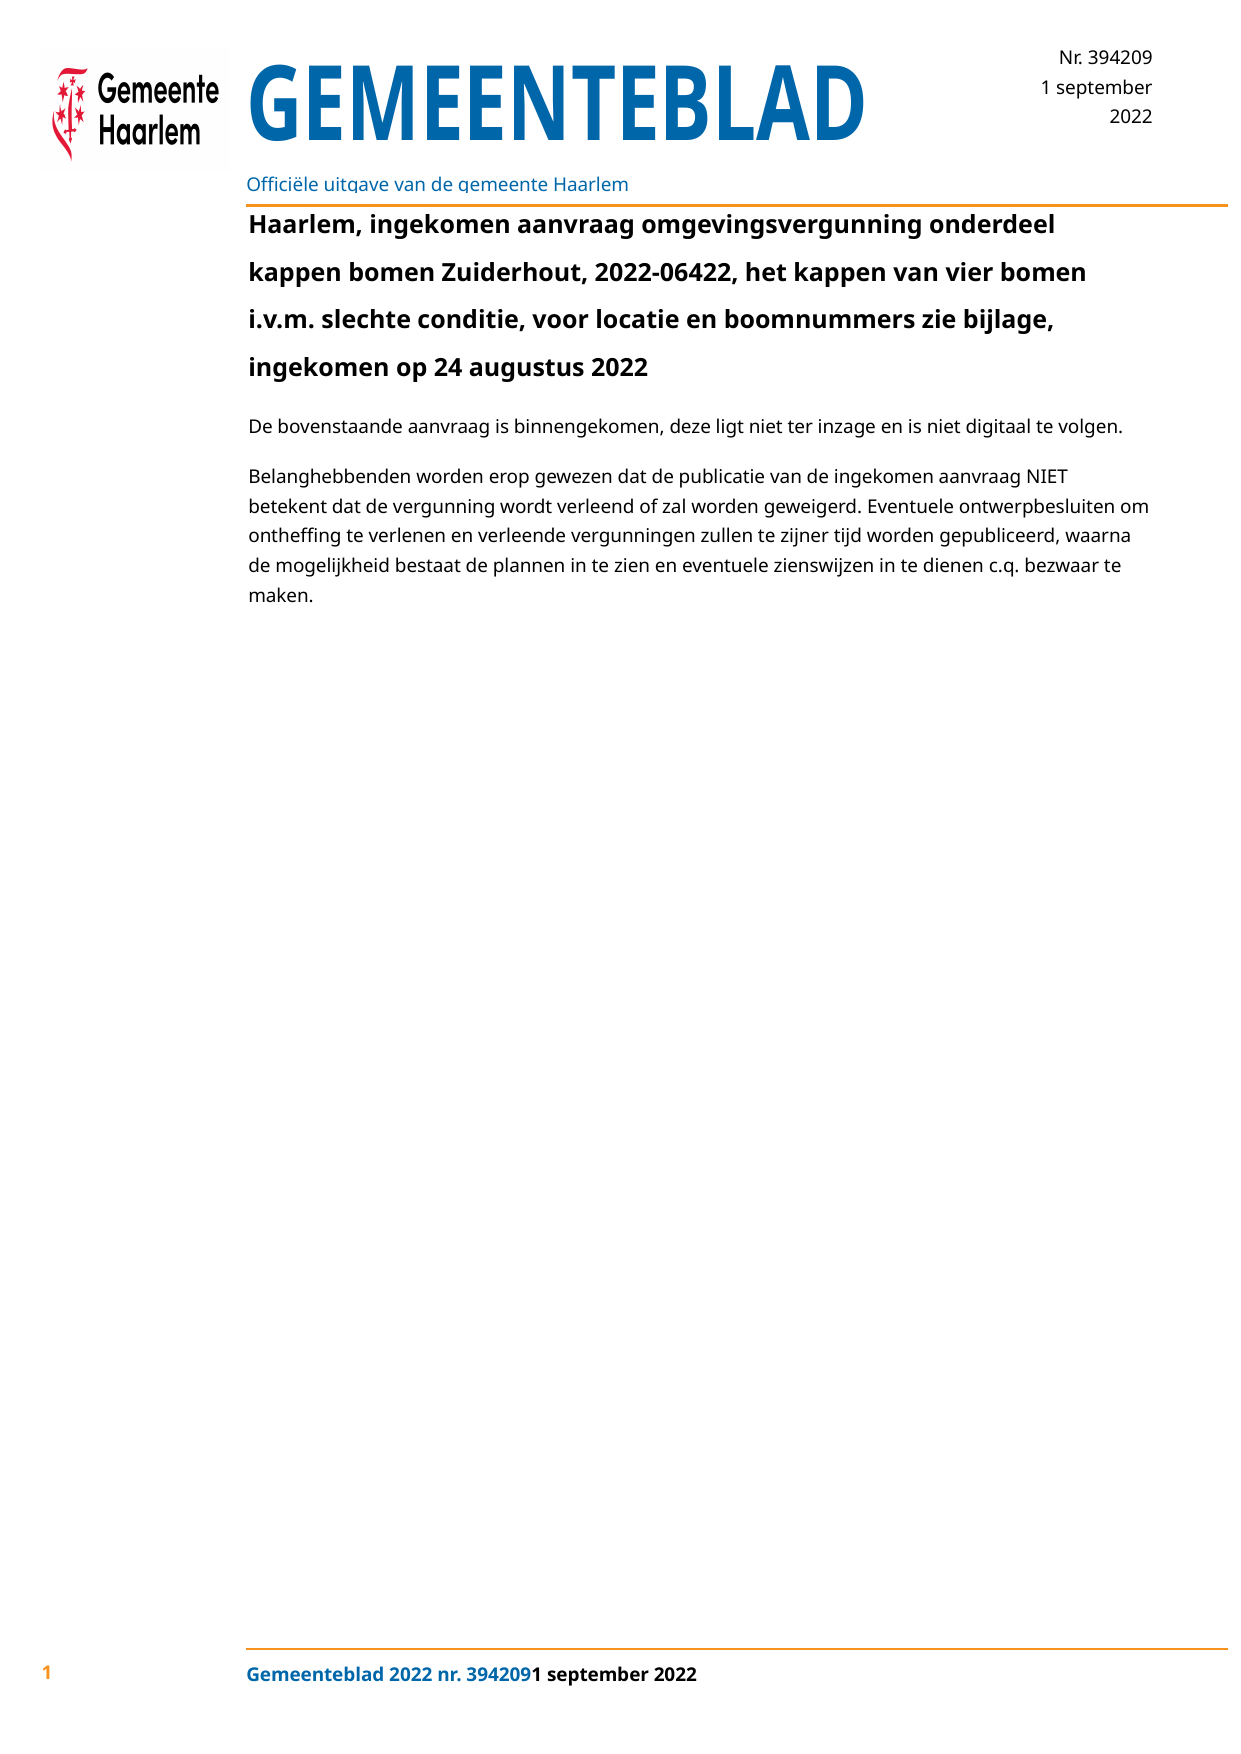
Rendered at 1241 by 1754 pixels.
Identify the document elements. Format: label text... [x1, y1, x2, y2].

text De bovenstaande aanvraag is binnengekomen, deze ligt niet ter inzage en is niet digitaal te volgen. [248, 413, 1152, 439]
picture [41, 47, 231, 172]
text Haarlem, ingekomen aanvraag omgevingsvergunning onderdeel kappen bomen Zuiderhout, 2022-06422, het kappen van vier bomen i.v.m. slechte conditie, voor locatie en boomnummers zie bijlage, ingekomen op 24 augustus 2022 [248, 207, 1152, 384]
text Belanghebbenden worden erop gewezen dat de publicatie van de ingekomen aanvraag NIET betekent dat de vergunning wordt verleend of zal worden geweigerd. Eventuele ontwerpbesluiten om ontheffing te verlenen en verleende vergunningen zullen te zijner tijd worden gepubliceerd, waarna de mogelijkheid bestaat de plannen in te zien en eventuele zienswijzen in te dienen c.q. bezwaar te maken. [248, 463, 1152, 608]
